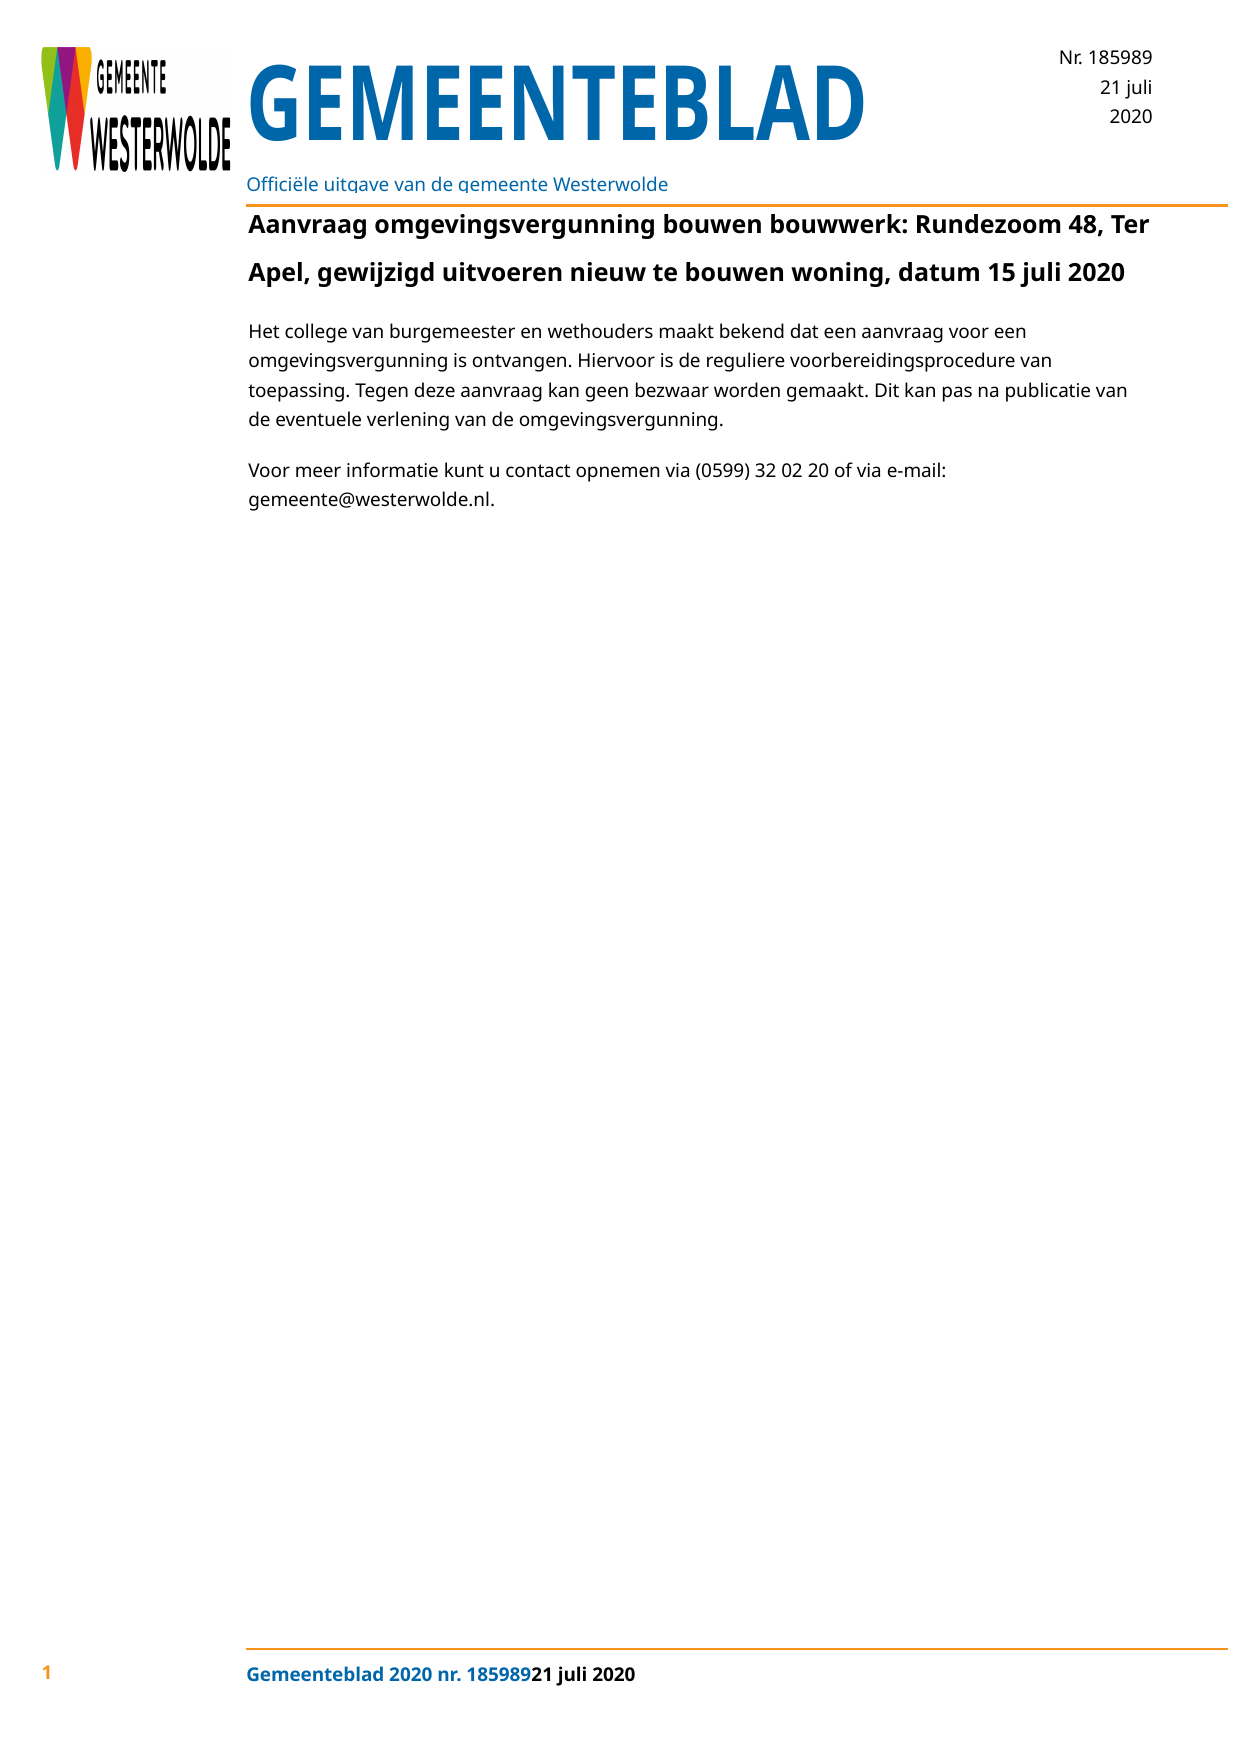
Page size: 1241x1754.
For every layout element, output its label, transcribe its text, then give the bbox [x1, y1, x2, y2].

text Het college van burgemeester en wethouders maakt bekend dat een aanvraag voor een omgevingsvergunning is ontvangen. Hiervoor is de reguliere voorbereidingsprocedure van toepassing. Tegen deze aanvraag kan geen bezwaar worden gemaakt. Dit kan pas na publicatie van de eventuele verlening van de omgevingsvergunning. [248, 318, 1152, 432]
picture [41, 47, 231, 172]
text Voor meer informatie kunt u contact opnemen via (0599) 32 02 20 of via e-mail: gemeente@westerwolde.nl. [248, 457, 1152, 512]
text Aanvraag omgevingsvergunning bouwen bouwwerk: Rundezoom 48, Ter Apel, gewijzigd uitvoeren nieuw te bouwen woning, datum 15 juli 2020 [248, 207, 1152, 288]
